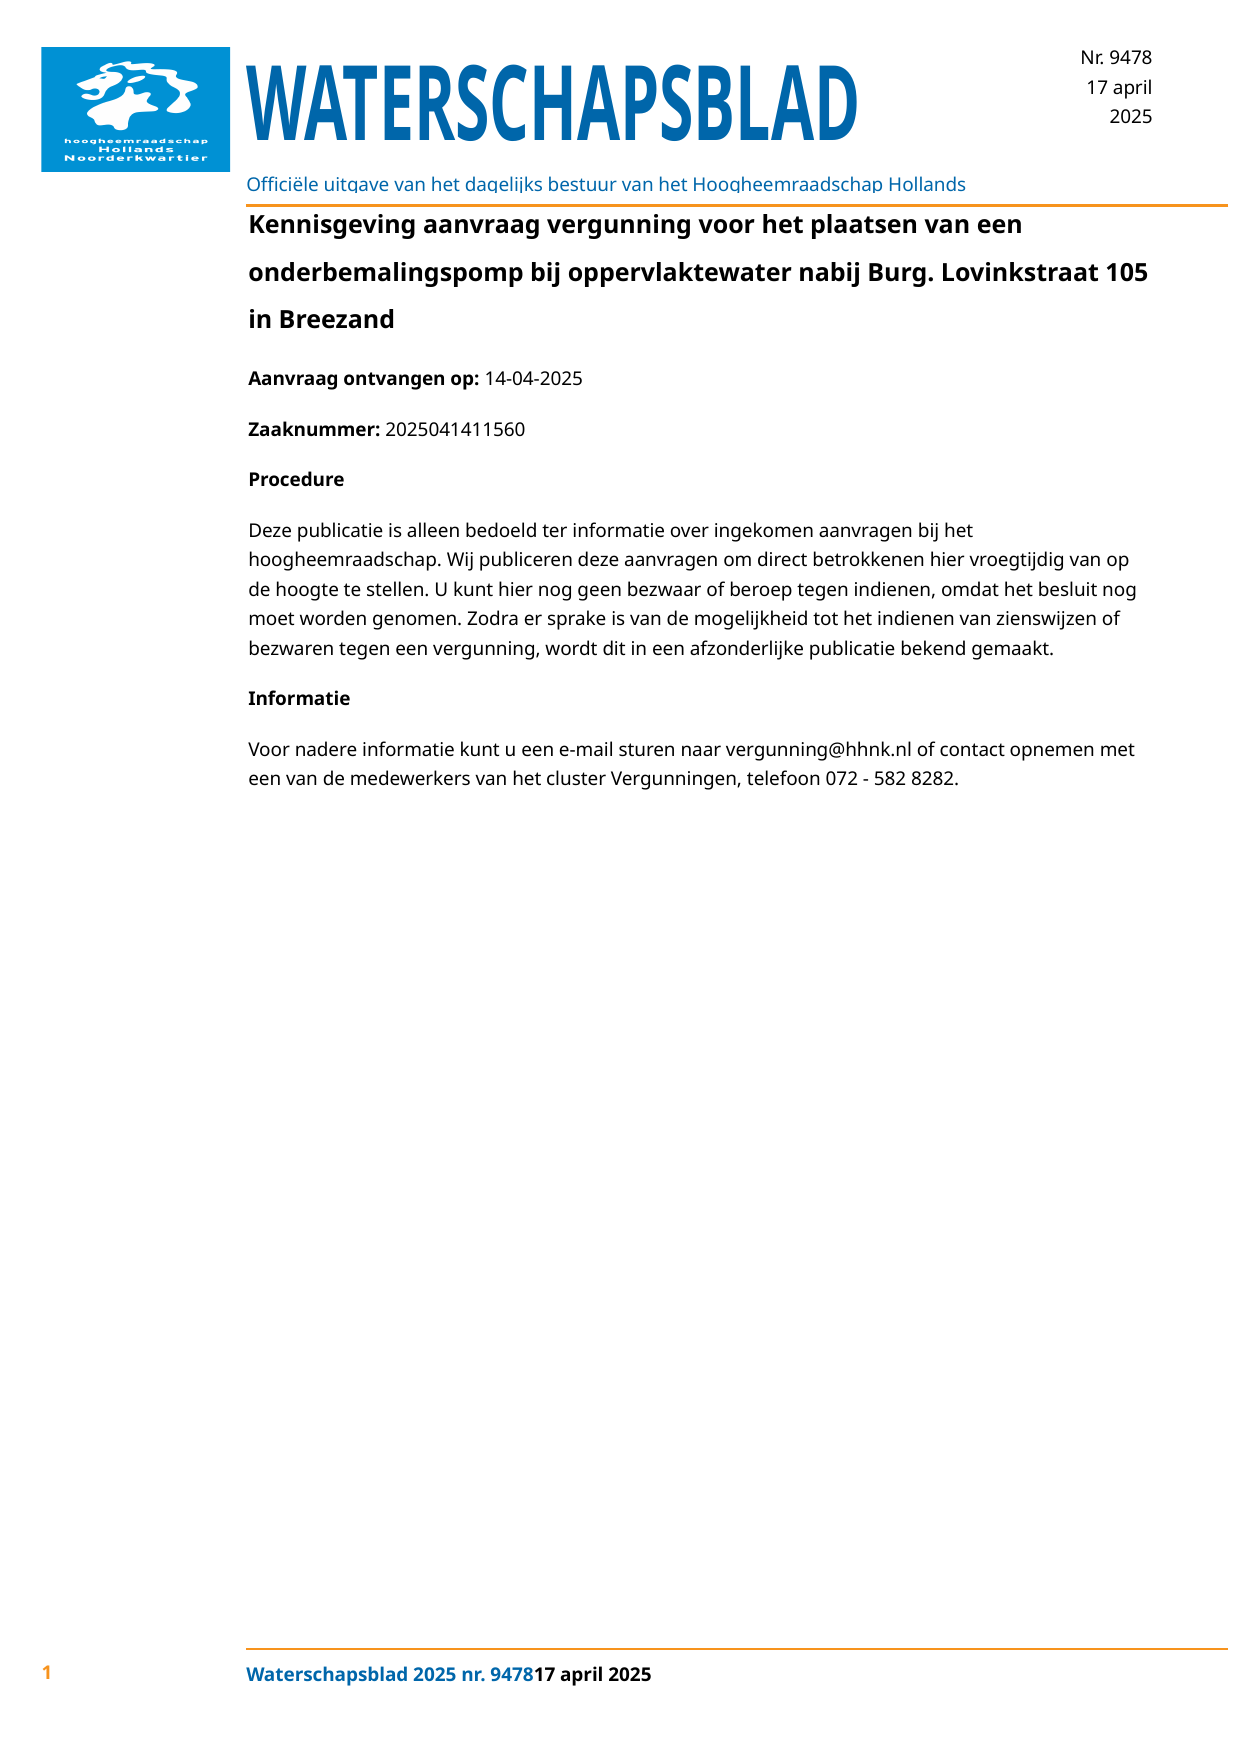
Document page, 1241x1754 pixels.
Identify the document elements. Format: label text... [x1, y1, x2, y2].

picture [88, 87, 157, 130]
text Voor nadere informatie kunt u een e-mail sturen naar vergunning@hhnk.nl of contact opnemen met een van de medewerkers van het cluster Vergunningen, telefoon 072 - 582 8282. [248, 736, 1152, 791]
text Informatie [248, 686, 1152, 711]
text Zaaknummer: 2025041411560 [248, 416, 1152, 442]
picture [129, 76, 144, 82]
picture [118, 62, 197, 112]
text Aanvraag ontvangen op: 14-04-2025 [248, 366, 1152, 391]
text Deze publicatie is alleen bedoeld ter informatie over ingekomen aanvragen bij het hoogheemraadschap. Wij publiceren deze aanvragen om direct betrokkenen hier vroegtijdig van op de hoogte te stellen. U kunt hier nog geen bezwaar of beroep tegen indienen, omdat het besluit nog moet worden genomen. Zodra er sprake is van de mogelijkheid tot het indienen van zienswijzen of bezwaren tegen een vergunning, wordt dit in een afzonderlijke publicatie bekend gemaakt. [248, 517, 1152, 661]
picture [78, 64, 122, 99]
text Kennisgeving aanvraag vergunning voor het plaatsen van een onderbemalingspomp bij oppervlaktewater nabij Burg. Lovinkstraat 105 in Breezand [248, 207, 1152, 336]
text Procedure [248, 466, 1152, 492]
